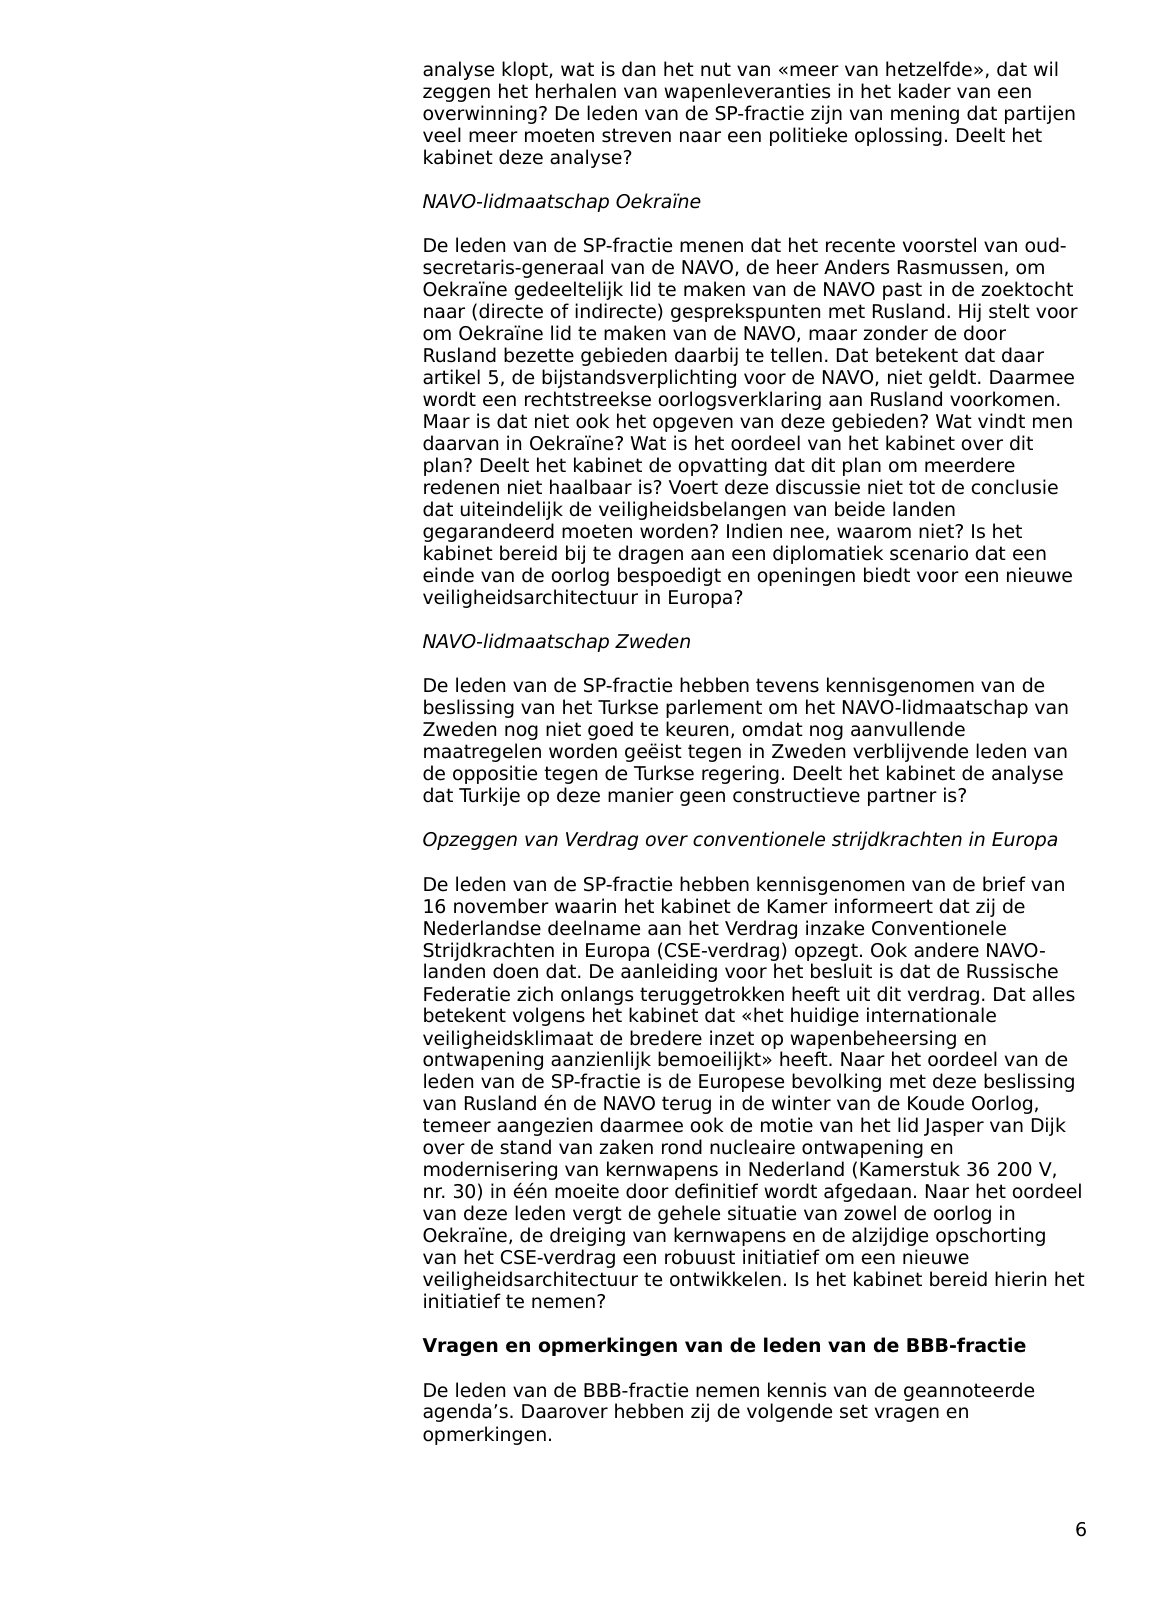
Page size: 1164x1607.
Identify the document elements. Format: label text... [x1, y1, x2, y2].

subtitle NAVO-lidmaatschap Zweden [422, 631, 1087, 653]
text De leden van de BBB-fractie nemen kennis van de geannoteerde agenda’s. Daarover hebben zij de volgende set vragen en opmerkingen. [422, 1379, 1087, 1445]
subtitle Opzeggen van Verdrag over conventionele strijdkrachten in Europa [422, 829, 1087, 851]
text De leden van de SP-fractie hebben kennisgenomen van de brief van 16 november waarin het kabinet de Kamer informeert dat zij de Nederlandse deelname aan het Verdrag inzake Conventionele Strijdkrachten in Europa (CSE-verdrag) opzegt. Ook andere NAVO- landen doen dat. De aanleiding voor het besluit is dat de Russische Federatie zich onlangs teruggetrokken heeft uit dit verdrag. Dat alles betekent volgens het kabinet dat «het huidige internationale veiligheidsklimaat de bredere inzet op wapenbeheersing en ontwapening aanzienlijk bemoeilijkt» heeft. Naar het oordeel van de leden van de SP-fractie is de Europese bevolking met deze beslissing van Rusland én de NAVO terug in de winter van de Koude Oorlog, temeer aangezien daarmee ook de motie van het lid Jasper van Dijk over de stand van zaken rond nucleaire ontwapening en modernisering van kernwapens in Nederland (Kamerstuk 36 200 V, nr. 30) in één moeite door definitief wordt afgedaan. Naar het oordeel van deze leden vergt de gehele situatie van zowel de oorlog in Oekraïne, de dreiging van kernwapens en de alzijdige opschorting van het CSE-verdrag een robuust initiatief om een nieuwe veiligheidsarchitectuur te ontwikkelen. Is het kabinet bereid hierin het initiatief te nemen? [422, 873, 1087, 1313]
text analyse klopt, wat is dan het nut van «meer van hetzelfde», dat wil zeggen het herhalen van wapenleveranties in het kader van een overwinning? De leden van de SP-fractie zijn van mening dat partijen veel meer moeten streven naar een politieke oplossing. Deelt het kabinet deze analyse? [422, 59, 1087, 169]
text De leden van de SP-fractie menen dat het recente voorstel van oud-secretaris-generaal van de NAVO, de heer Anders Rasmussen, om Oekraïne gedeeltelijk lid te maken van de NAVO past in de zoektocht naar (directe of indirecte) gesprekspunten met Rusland. Hij stelt voor om Oekraïne lid te maken van de NAVO, maar zonder de door Rusland bezette gebieden daarbij te tellen. Dat betekent dat daar artikel 5, de bijstandsverplichting voor de NAVO, niet geldt. Daarmee wordt een rechtstreekse oorlogsverklaring aan Rusland voorkomen. Maar is dat niet ook het opgeven van deze gebieden? Wat vindt men daarvan in Oekraïne? Wat is het oordeel van het kabinet over dit plan? Deelt het kabinet de opvatting dat dit plan om meerdere redenen niet haalbaar is? Voert deze discussie niet tot de conclusie dat uiteindelijk de veiligheidsbelangen van beide landen gegarandeerd moeten worden? Indien nee, waarom niet? Is het kabinet bereid bij te dragen aan een diplomatiek scenario dat een einde van de oorlog bespoedigt en openingen biedt voor een nieuwe veiligheidsarchitectuur in Europa? [422, 235, 1087, 609]
subtitle Vragen en opmerkingen van de leden van de BBB-fractie [422, 1335, 1087, 1357]
text De leden van de SP-fractie hebben tevens kennisgenomen van de beslissing van het Turkse parlement om het NAVO-lidmaatschap van Zweden nog niet goed te keuren, omdat nog aanvullende maatregelen worden geëist tegen in Zweden verblijvende leden van de oppositie tegen de Turkse regering. Deelt het kabinet de analyse dat Turkije op deze manier geen constructieve partner is? [422, 675, 1087, 807]
subtitle NAVO-lidmaatschap Oekraïne [422, 191, 1087, 213]
